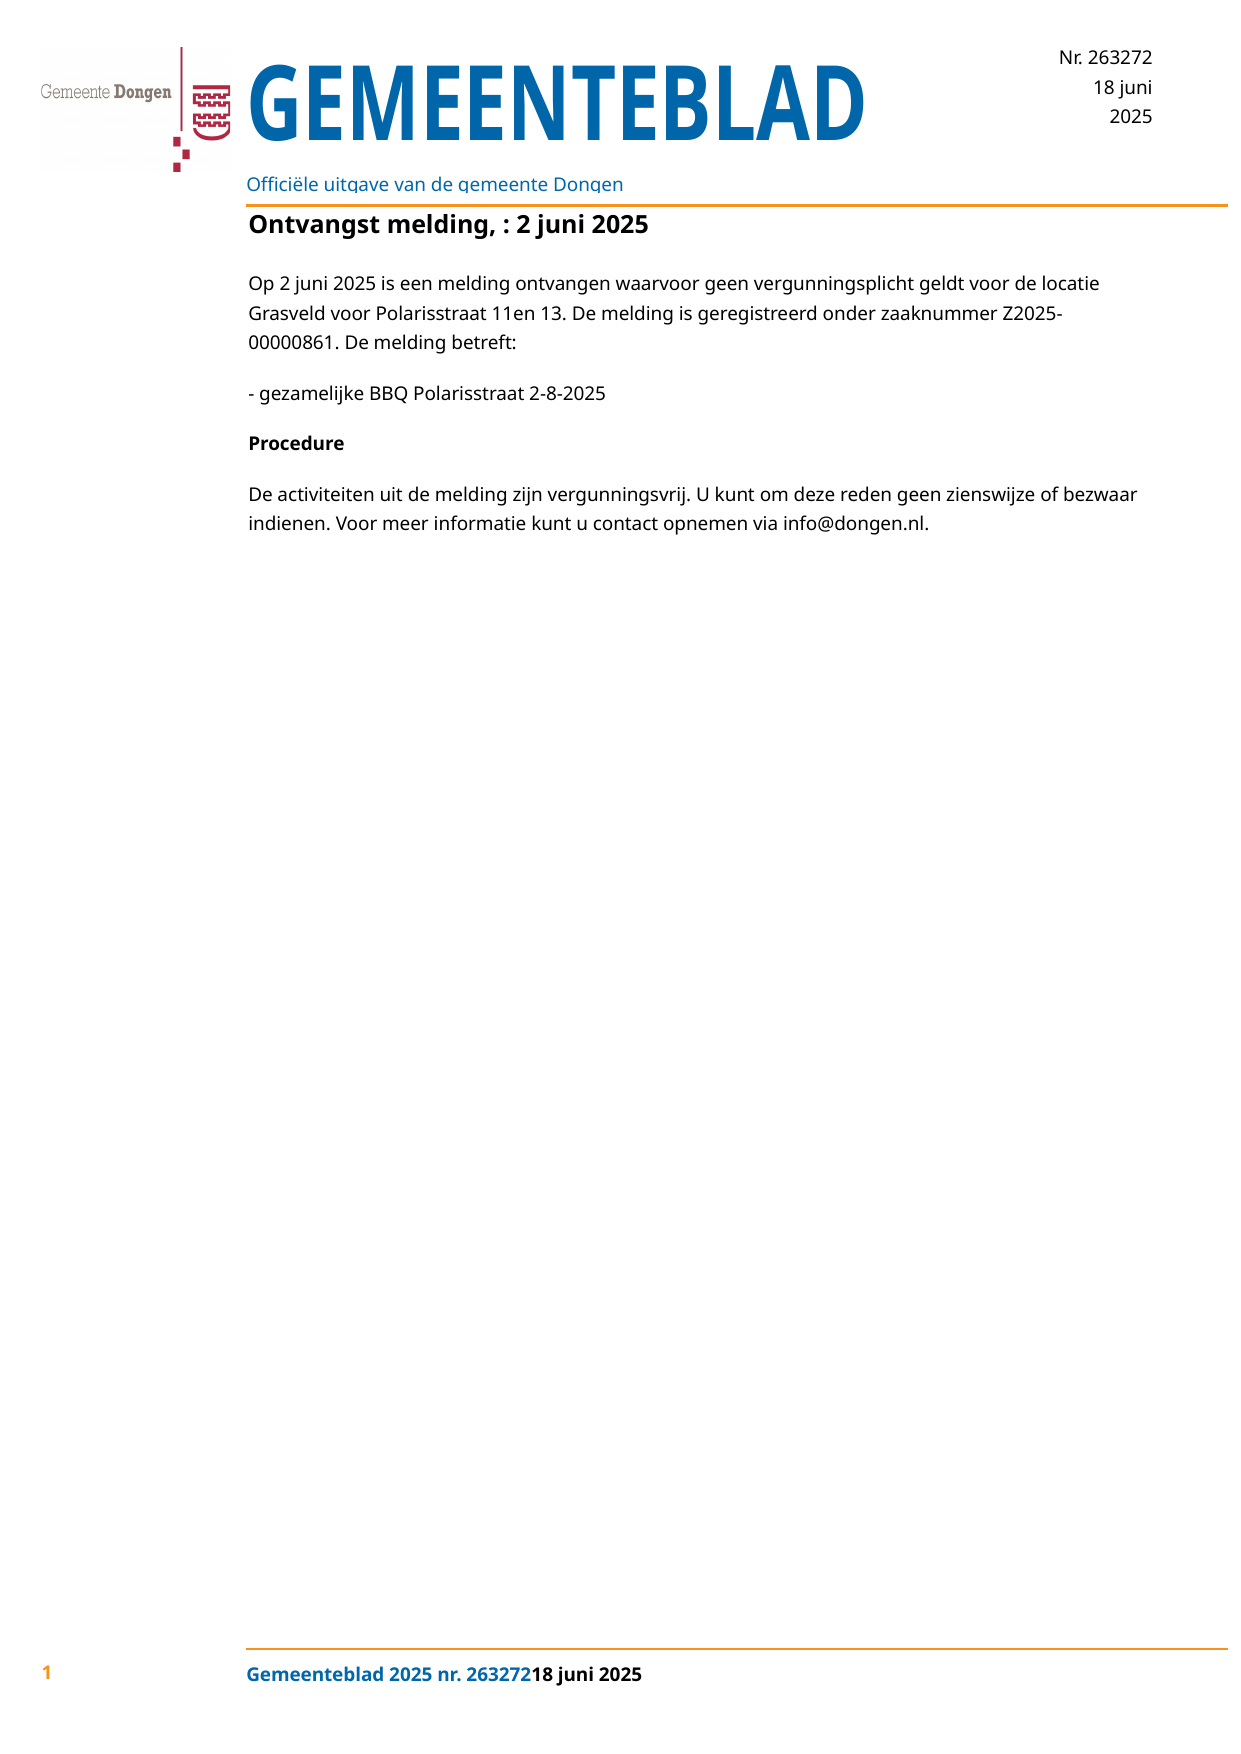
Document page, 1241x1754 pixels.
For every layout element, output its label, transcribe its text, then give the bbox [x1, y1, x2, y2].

text De activiteiten uit de melding zijn vergunningsvrij. U kunt om deze reden geen zienswijze of bezwaar indienen. Voor meer informatie kunt u contact opnemen via info@dongen.nl. [248, 481, 1152, 536]
text - gezamelijke BBQ Polarisstraat 2-8-2025 [248, 380, 1152, 406]
text Op 2 juni 2025 is een melding ontvangen waarvoor geen vergunningsplicht geldt voor de locatie Grasveld voor Polarisstraat 11en 13. De melding is geregistreerd onder zaaknummer Z2025-00000861. De melding betreft: [248, 270, 1152, 355]
picture [41, 47, 231, 172]
text Procedure [248, 430, 1152, 456]
text Ontvangst melding, : 2 juni 2025 [248, 207, 1152, 241]
